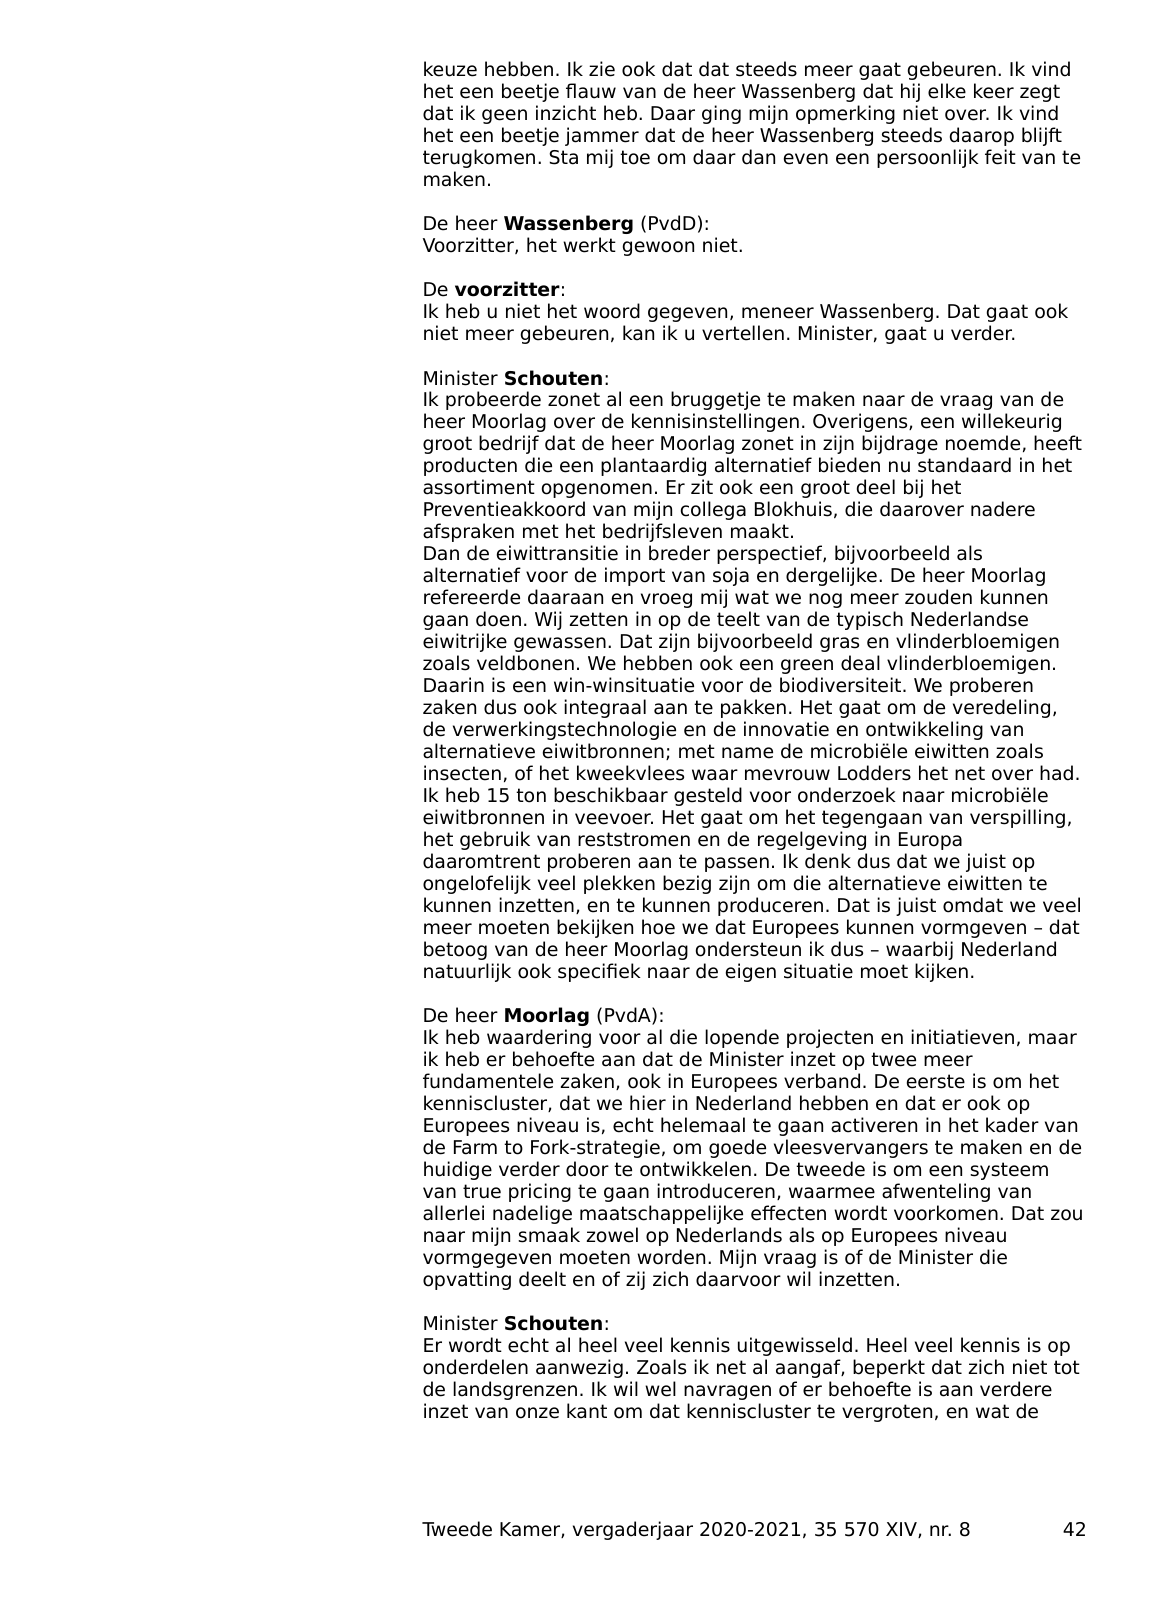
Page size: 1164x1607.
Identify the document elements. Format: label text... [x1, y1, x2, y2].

text De heer Moorlag (PvdA): [422, 1005, 1087, 1027]
text Er wordt echt al heel veel kennis uitgewisseld. Heel veel kennis is op onderdelen aanwezig. Zoals ik net al aangaf, beperkt dat zich niet tot de landsgrenzen. Ik wil wel navragen of er behoefte is aan verdere inzet van onze kant om dat kenniscluster te vergroten, en wat de [422, 1335, 1087, 1423]
text Minister Schouten: [422, 367, 1087, 389]
text Ik probeerde zonet al een bruggetje te maken naar de vraag van de heer Moorlag over de kennisinstellingen. Overigens, een willekeurig groot bedrijf dat de heer Moorlag zonet in zijn bijdrage noemde, heeft producten die een plantaardig alternatief bieden nu standaard in het assortiment opgenomen. Er zit ook een groot deel bij het Preventieakkoord van mijn collega Blokhuis, die daarover nadere afspraken met het bedrijfsleven maakt. [422, 389, 1087, 543]
text De heer Wassenberg (PvdD): [422, 213, 1087, 235]
text Ik heb waardering voor al die lopende projecten en initiatieven, maar ik heb er behoefte aan dat de Minister inzet op twee meer fundamentele zaken, ook in Europees verband. De eerste is om het kenniscluster, dat we hier in Nederland hebben en dat er ook op Europees niveau is, echt helemaal te gaan activeren in het kader van de Farm to Fork-strategie, om goede vleesvervangers te maken en de huidige verder door te ontwikkelen. De tweede is om een systeem van true pricing te gaan introduceren, waarmee afwenteling van allerlei nadelige maatschappelijke effecten wordt voorkomen. Dat zou naar mijn smaak zowel op Nederlands als op Europees niveau vormgegeven moeten worden. Mijn vraag is of de Minister die opvatting deelt en of zij zich daarvoor wil inzetten. [422, 1027, 1087, 1291]
text keuze hebben. Ik zie ook dat dat steeds meer gaat gebeuren. Ik vind het een beetje flauw van de heer Wassenberg dat hij elke keer zegt dat ik geen inzicht heb. Daar ging mijn opmerking niet over. Ik vind het een beetje jammer dat de heer Wassenberg steeds daarop blijft terugkomen. Sta mij toe om daar dan even een persoonlijk feit van te maken. [422, 59, 1087, 191]
text Ik heb u niet het woord gegeven, meneer Wassenberg. Dat gaat ook niet meer gebeuren, kan ik u vertellen. Minister, gaat u verder. [422, 301, 1087, 345]
text De voorzitter: [422, 279, 1087, 301]
text Dan de eiwittransitie in breder perspectief, bijvoorbeeld als alternatief voor de import van soja en dergelijke. De heer Moorlag refereerde daaraan en vroeg mij wat we nog meer zouden kunnen gaan doen. Wij zetten in op de teelt van de typisch Nederlandse eiwitrijke gewassen. Dat zijn bijvoorbeeld gras en vlinderbloemigen zoals veldbonen. We hebben ook een green deal vlinderbloemigen. Daarin is een win-winsituatie voor de biodiversiteit. We proberen zaken dus ook integraal aan te pakken. Het gaat om de veredeling, de verwerkingstechnologie en de innovatie en ontwikkeling van alternatieve eiwitbronnen; met name de microbiële eiwitten zoals insecten, of het kweekvlees waar mevrouw Lodders het net over had. Ik heb 15 ton beschikbaar gesteld voor onderzoek naar microbiële eiwitbronnen in veevoer. Het gaat om het tegengaan van verspilling, het gebruik van reststromen en de regelgeving in Europa daaromtrent proberen aan te passen. Ik denk dus dat we juist op ongelofelijk veel plekken bezig zijn om die alternatieve eiwitten te kunnen inzetten, en te kunnen produceren. Dat is juist omdat we veel meer moeten bekijken hoe we dat Europees kunnen vormgeven – dat betoog van de heer Moorlag ondersteun ik dus – waarbij Nederland natuurlijk ook specifiek naar de eigen situatie moet kijken. [422, 543, 1087, 983]
text Voorzitter, het werkt gewoon niet. [422, 235, 1087, 257]
text Minister Schouten: [422, 1313, 1087, 1335]
